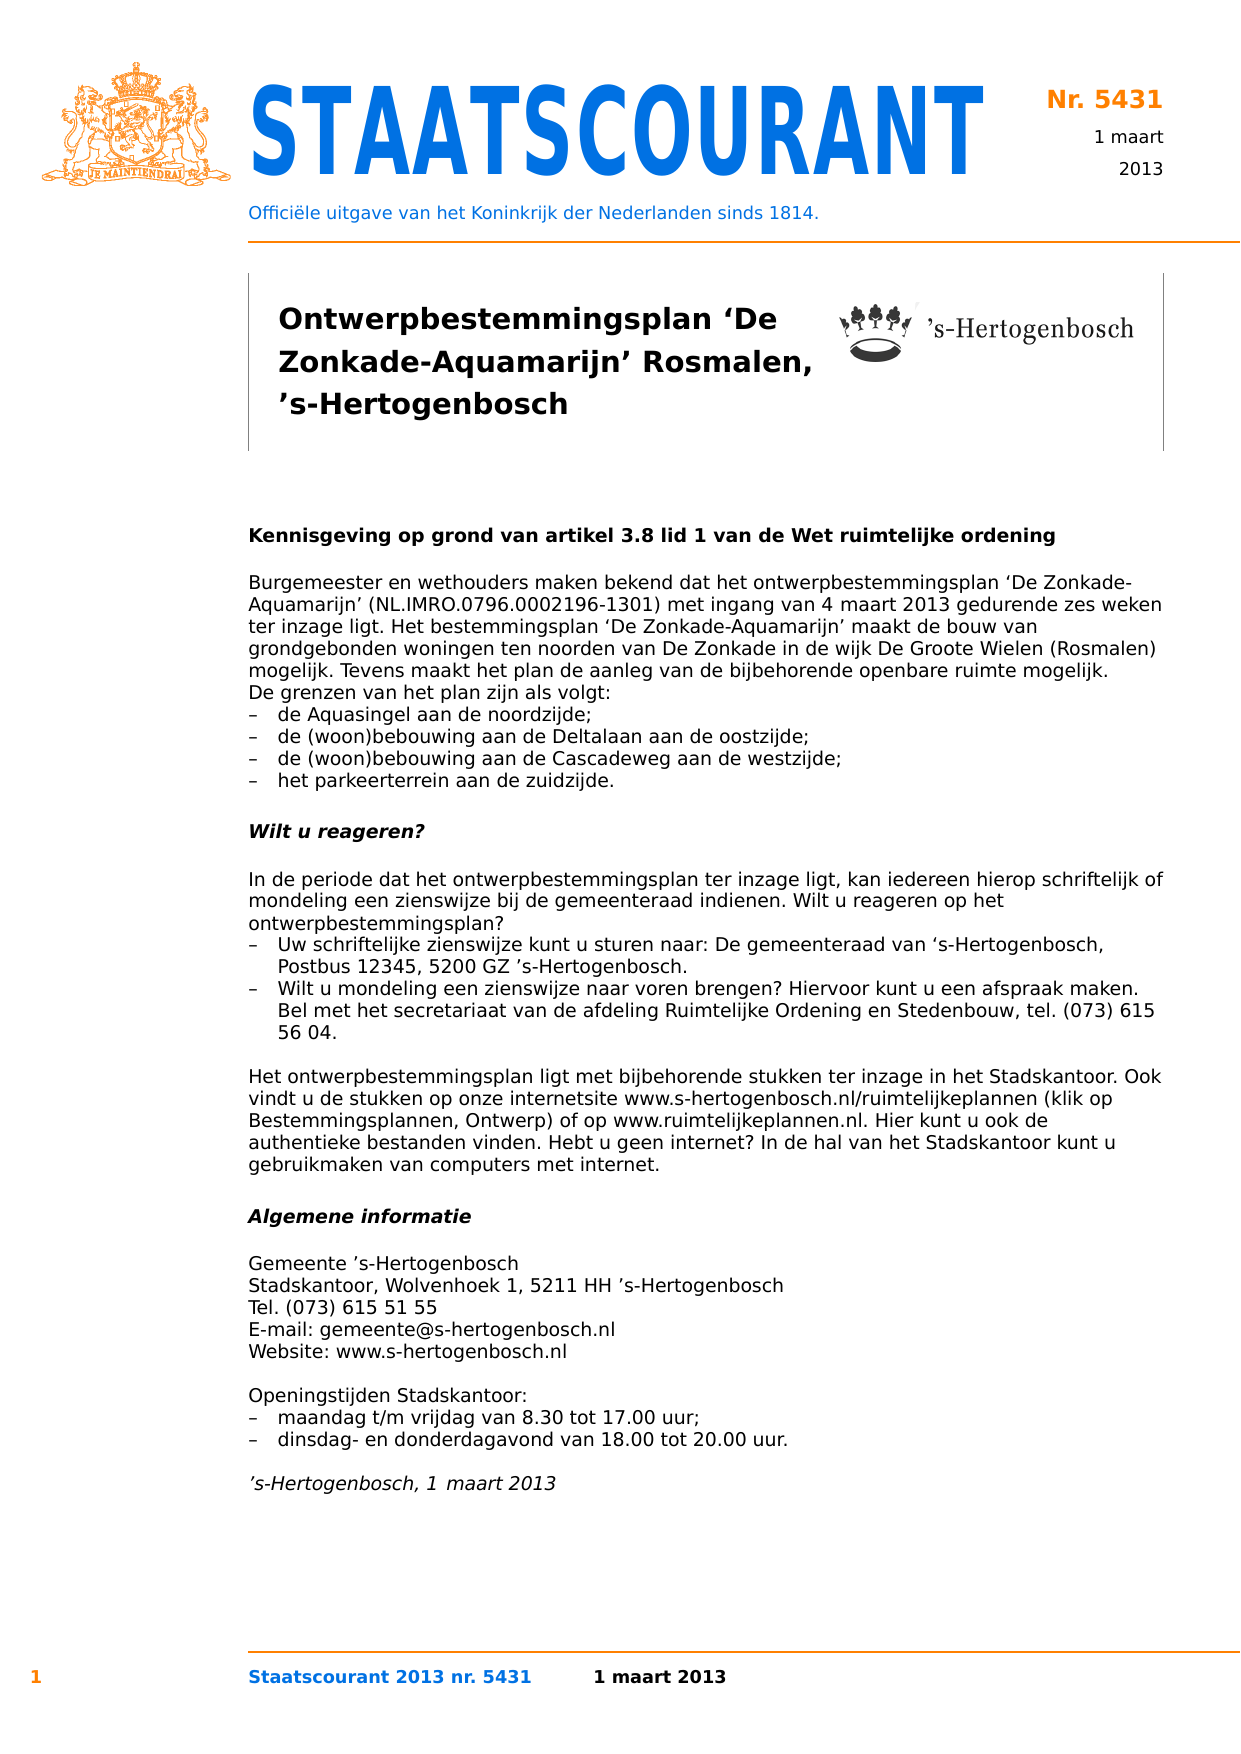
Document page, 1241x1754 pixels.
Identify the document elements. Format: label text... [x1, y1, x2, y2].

text – de (woon)bebouwing aan de Cascadeweg aan de westzijde; [248, 747, 1163, 769]
text In de periode dat het ontwerpbestemmingsplan ter inzage ligt, kan iedereen hierop schriftelijk of mondeling een zienswijze bij de gemeenteraad indienen. Wilt u reageren op het ontwerpbestemmingsplan? [248, 868, 1163, 934]
text Stadskantoor, Wolvenhoek 1, 5211 HH ’s-Hertogenbosch [248, 1275, 1163, 1297]
text – de (woon)bebouwing aan de Deltalaan aan de oostzijde; [248, 726, 1163, 747]
text Openingstijden Stadskantoor: [248, 1385, 1163, 1407]
text E-mail: gemeente@s-hertogenbosch.nl [248, 1319, 1163, 1341]
subtitle Wilt u reageren? [248, 821, 1163, 843]
text – dinsdag- en donderdagavond van 18.00 tot 20.00 uur. [248, 1429, 1163, 1451]
text – het parkeerterrein aan de zuidzijde. [248, 769, 1163, 791]
table_cell 1 maart [998, 121, 1240, 153]
text De grenzen van het plan zijn als volgt: [248, 682, 1163, 703]
text Tel. (073) 615 51 55 [248, 1297, 1163, 1319]
table_header Nr. 5431 [998, 62, 1240, 121]
subtitle Algemene informatie [248, 1206, 1163, 1228]
table_cell Officiële uitgave van het Koninkrijk der Nederlanden sinds 1814. [248, 203, 1240, 241]
table_header [25, 62, 248, 241]
table_cell 2013 [998, 153, 1240, 203]
text – Uw schriftelijke zienswijze kunt u sturen naar: De gemeenteraad van ‘s-Hertogenbosch, Postbus 12345, 5200 GZ ’s-Hertogenbosch. [248, 934, 1163, 978]
picture [838, 302, 1134, 362]
subtitle Kennisgeving op grond van artikel 3.8 lid 1 van de Wet ruimtelijke ordening [248, 525, 1163, 547]
text Het ontwerpbestemmingsplan ligt met bijbehorende stukken ter inzage in het Stadskantoor. Ook vindt u de stukken op onze internetsite www.s-hertogenbosch.nl/ruimtelijkeplannen (klik op Bestemmingsplannen, Ontwerp) of op www.ruimtelijkeplannen.nl. Hier kunt u ook de authentieke bestanden vinden. Hebt u geen internet? In de hal van het Stadskantoor kunt u gebruikmaken van computers met internet. [248, 1066, 1163, 1176]
text – de Aquasingel aan de noordzijde; [248, 703, 1163, 726]
text Burgemeester en wethouders maken bekend dat het ontwerpbestemmingsplan ‘De Zonkade-Aquamarijn’ (NL.IMRO.0796.0002196-1301) met ingang van 4 maart 2013 gedurende zes weken ter inzage ligt. Het bestemmingsplan ‘De Zonkade-Aquamarijn’ maakt de bouw van grondgebonden woningen ten noorden van De Zonkade in de wijk De Groote Wielen (Rosmalen) mogelijk. Tevens maakt het plan de aanleg van de bijbehorende openbare ruimte mogelijk. [248, 572, 1163, 682]
text – maandag t/m vrijdag van 8.30 tot 17.00 uur; [248, 1407, 1163, 1429]
subtitle Ontwerpbestemmingsplan ‘De Zonkade-Aquamarijn’ Rosmalen, ’s-Hertogenbosch [249, 273, 1163, 451]
text Gemeente ’s-Hertogenbosch [248, 1253, 1163, 1275]
text Website: www.s-hertogenbosch.nl [248, 1341, 1163, 1363]
picture [41, 62, 231, 186]
text – Wilt u mondeling een zienswijze naar voren brengen? Hiervoor kunt u een afspraak maken. Bel met het secretariaat van de afdeling Ruimtelijke Ordening en Stedenbouw, tel. (073) 615 56 04. [248, 978, 1163, 1044]
text ’s-Hertogenbosch, 1 maart 2013 [248, 1473, 1163, 1494]
table_header STAATSCOURANT [248, 62, 998, 203]
